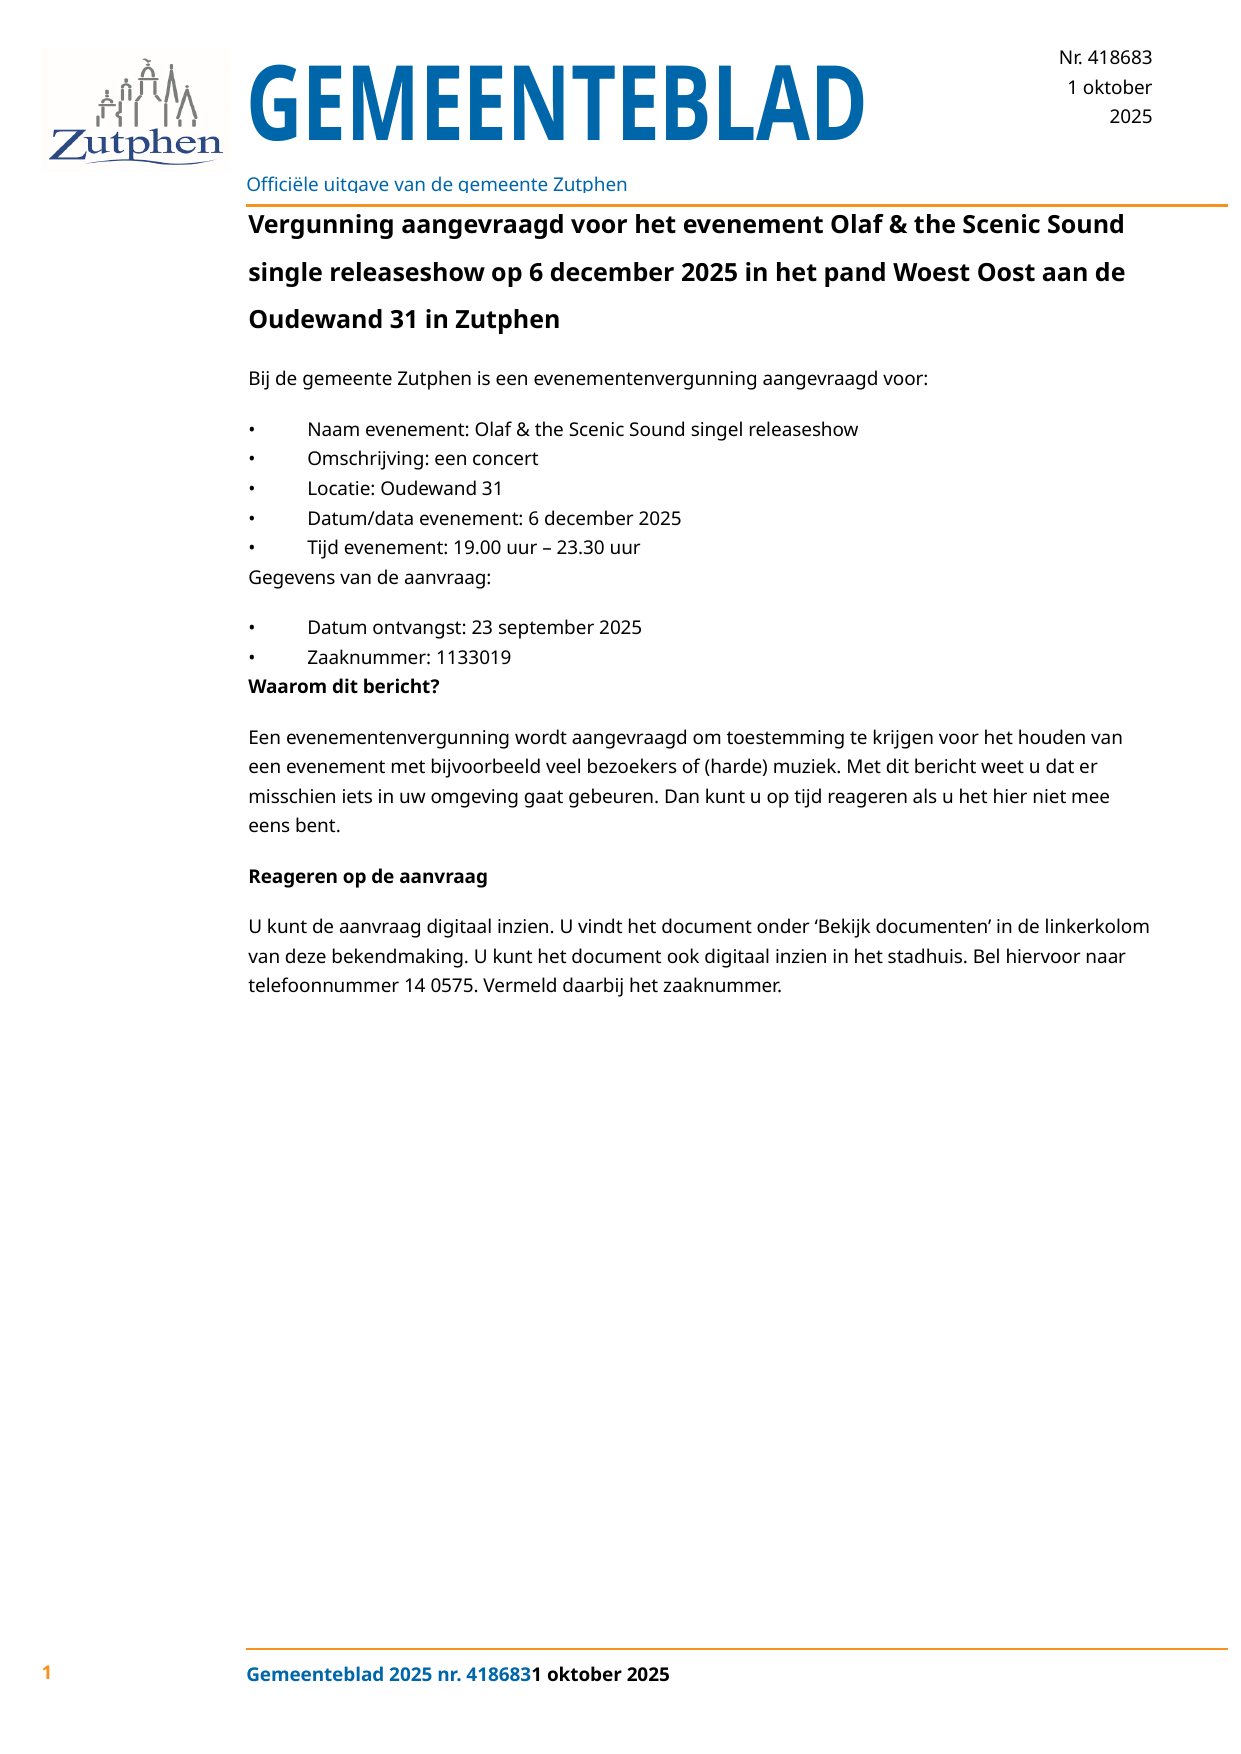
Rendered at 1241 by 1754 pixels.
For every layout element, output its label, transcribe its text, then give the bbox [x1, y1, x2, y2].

list Tijd evenement: 19.00 uur – 23.30 uur [248, 534, 1152, 560]
text Een evenementenvergunning wordt aangevraagd om toestemming te krijgen voor het houden van een evenement met bijvoorbeeld veel bezoekers of (harde) muziek. Met dit bericht weet u dat er misschien iets in uw omgeving gaat gebeuren. Dan kunt u op tijd reageren als u het hier niet mee eens bent. [248, 724, 1152, 838]
text Reageren op de aanvraag [248, 863, 1152, 889]
list Datum/data evenement: 6 december 2025 [248, 505, 1152, 530]
text Bij de gemeente Zutphen is een evenementenvergunning aangevraagd voor: [248, 366, 1152, 391]
list Omschrijving: een concert [248, 446, 1152, 471]
picture [41, 47, 231, 172]
list Locatie: Oudewand 31 [248, 475, 1152, 501]
text Gegevens van de aanvraag: [248, 564, 1152, 589]
list Naam evenement: Olaf & the Scenic Sound singel releaseshow [248, 416, 1152, 442]
list Datum ontvangst: 23 september 2025 [248, 614, 1152, 640]
text Vergunning aangevraagd voor het evenement Olaf & the Scenic Sound single releaseshow op 6 december 2025 in het pand Woest Oost aan de Oudewand 31 in Zutphen [248, 207, 1152, 336]
list Zaaknummer: 1133019 [248, 644, 1152, 669]
text U kunt de aanvraag digitaal inzien. U vindt het document onder ‘Bekijk documenten’ in de linkerkolom van deze bekendmaking. U kunt het document ook digitaal inzien in het stadhuis. Bel hiervoor naar telefoonnummer 14 0575. Vermeld daarbij het zaaknummer. [248, 913, 1152, 998]
text Waarom dit bericht? [248, 673, 1152, 699]
